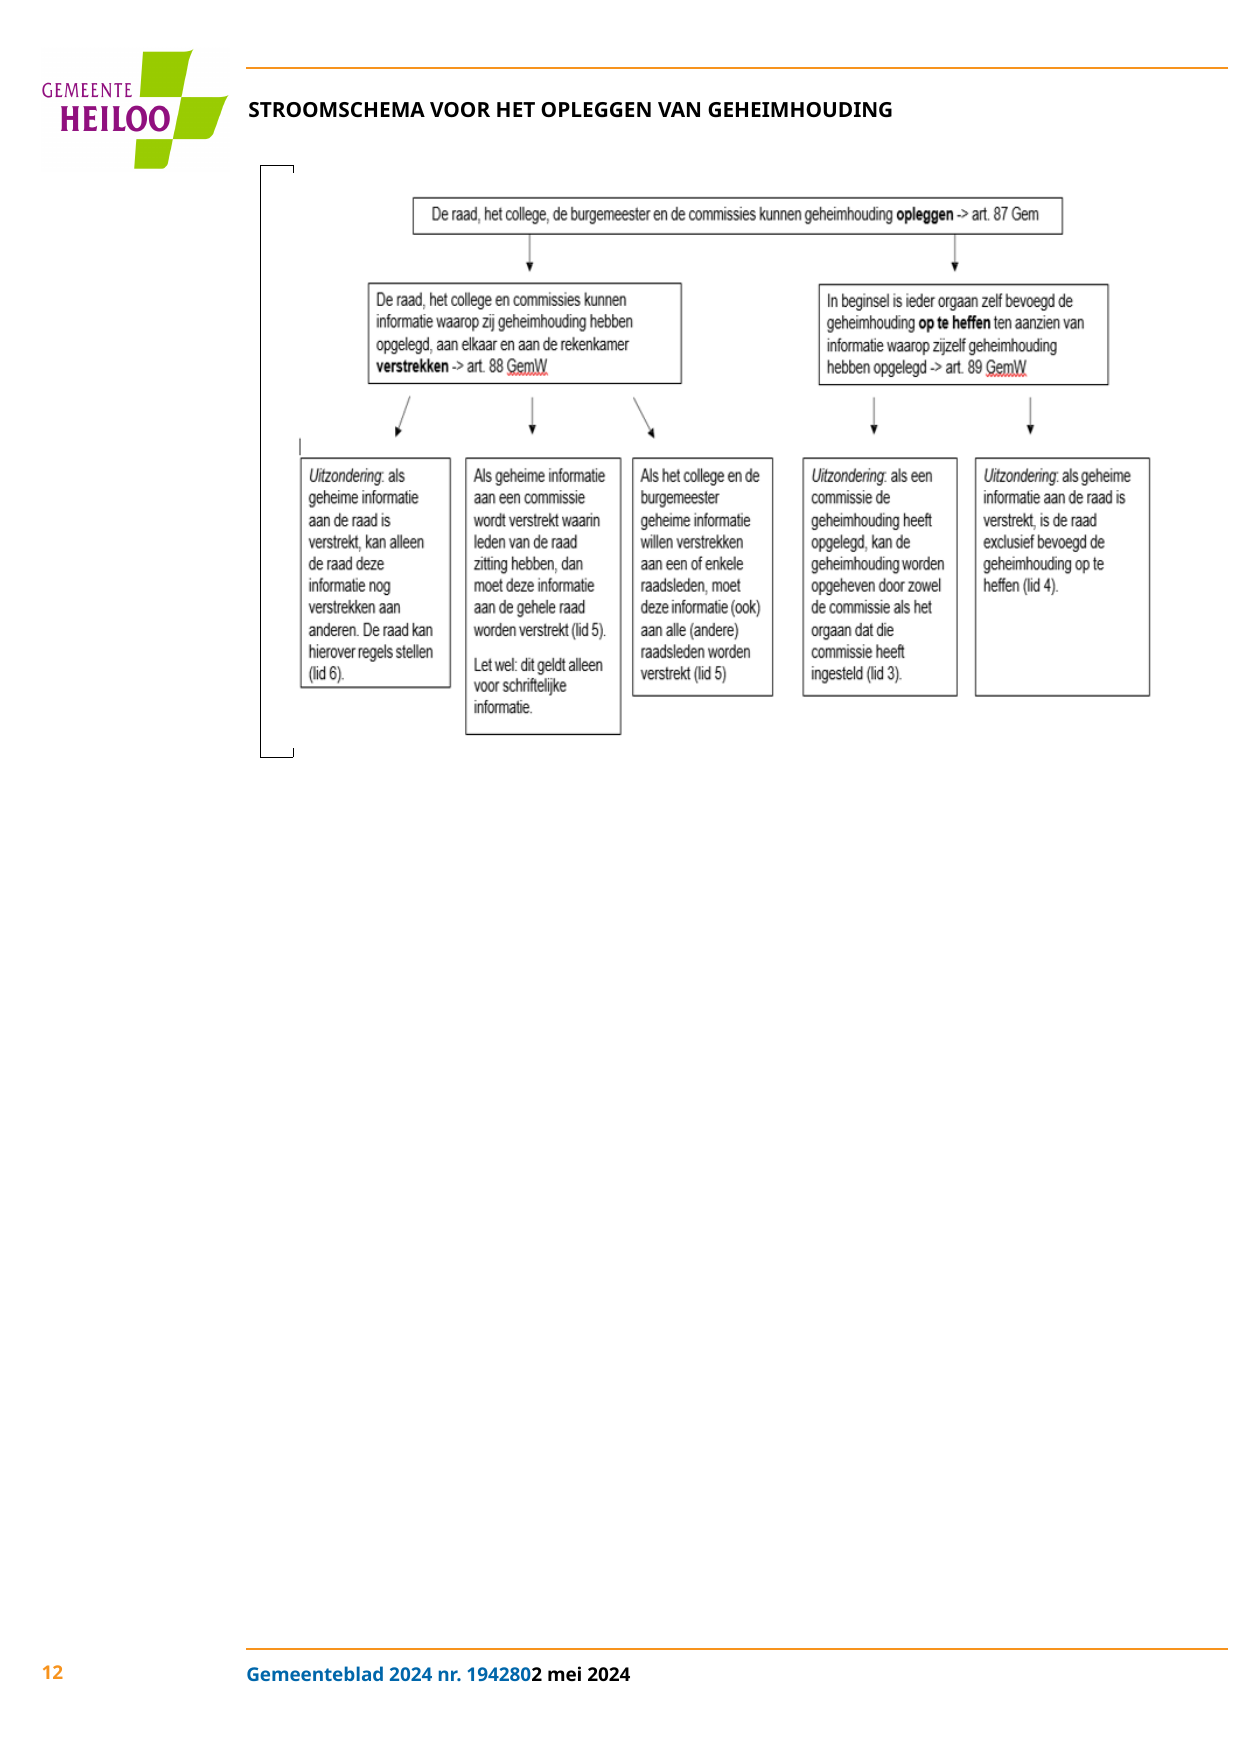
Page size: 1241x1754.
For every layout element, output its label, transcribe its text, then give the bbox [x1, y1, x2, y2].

picture [41, 47, 231, 172]
text STROOMSCHEMA VOOR HET OPLEGGEN VAN GEHEIMHOUDING [248, 95, 1152, 123]
picture [268, 173, 1154, 748]
